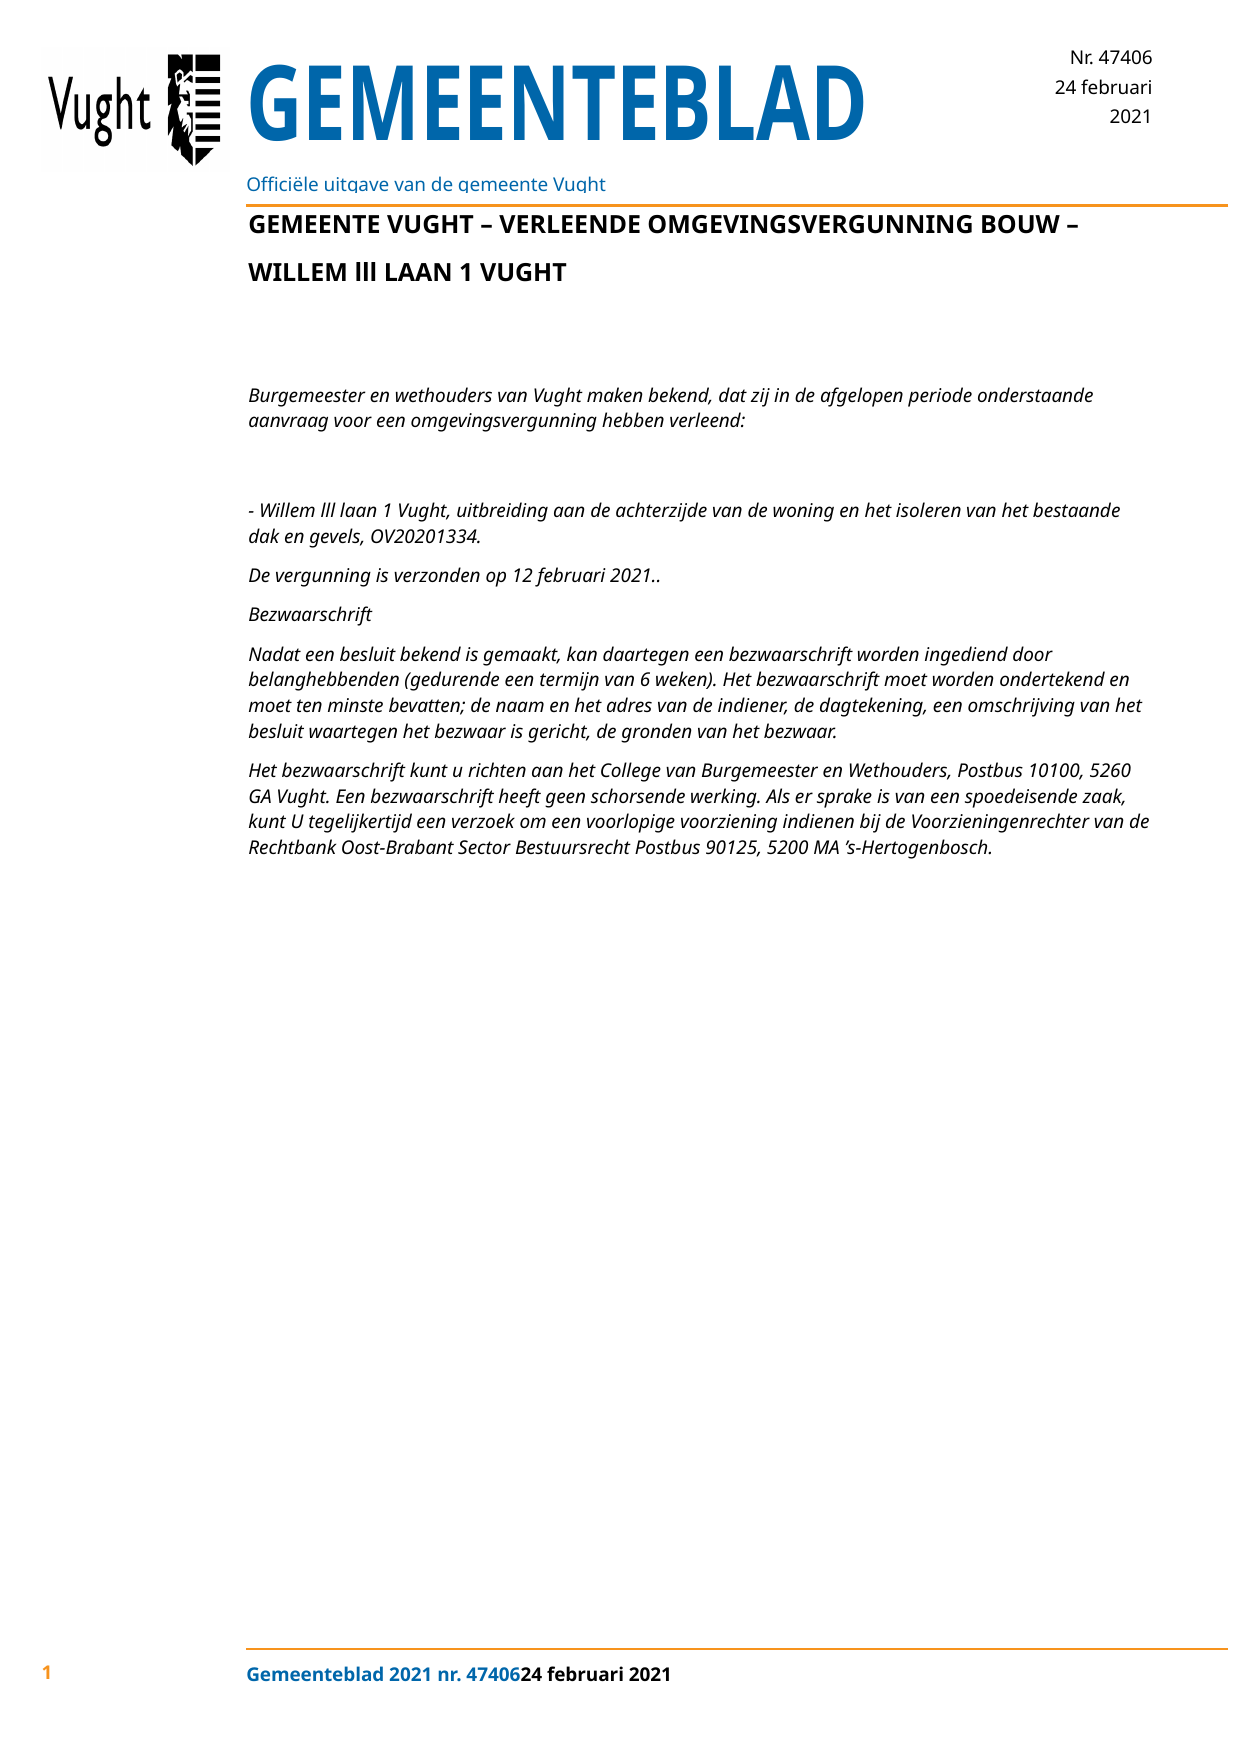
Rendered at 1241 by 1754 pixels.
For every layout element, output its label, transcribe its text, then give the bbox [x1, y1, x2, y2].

picture [41, 47, 231, 172]
text Burgemeester en wethouders van Vught maken bekend, dat zij in de afgelopen periode onderstaande aanvraag voor een omgevingsvergunning hebben verleend: [248, 382, 1152, 433]
text Het bezwaarschrift kunt u richten aan het College van Burgemeester en Wethouders, Postbus 10100, 5260 GA Vught. Een bezwaarschrift heeft geen schorsende werking. Als er sprake is van een spoedeisende zaak, kunt U tegelijkertijd een verzoek om een voorlopige voorziening indienen bij de Voorzieningenrechter van de Rechtbank Oost-Brabant Sector Bestuursrecht Postbus 90125, 5200 MA ’s-Hertogenbosch. [248, 757, 1152, 860]
text De vergunning is verzonden op 12 februari 2021.. [248, 562, 1152, 588]
text Nadat een besluit bekend is gemaakt, kan daartegen een bezwaarschrift worden ingediend door belanghebbenden (gedurende een termijn van 6 weken). Het bezwaarschrift moet worden ondertekend en moet ten minste bevatten; de naam en het adres van de indiener, de dagtekening, een omschrijving van het besluit waartegen het bezwaar is gericht, de gronden van het bezwaar. [248, 641, 1152, 744]
text - Willem lll laan 1 Vught, uitbreiding aan de achterzijde van de woning en het isoleren van het bestaande dak en gevels, OV20201334. [248, 497, 1152, 549]
text GEMEENTE VUGHT – VERLEENDE OMGEVINGSVERGUNNING BOUW – WILLEM lll LAAN 1 VUGHT [248, 207, 1152, 288]
text Bezwaarschrift [248, 602, 1152, 627]
